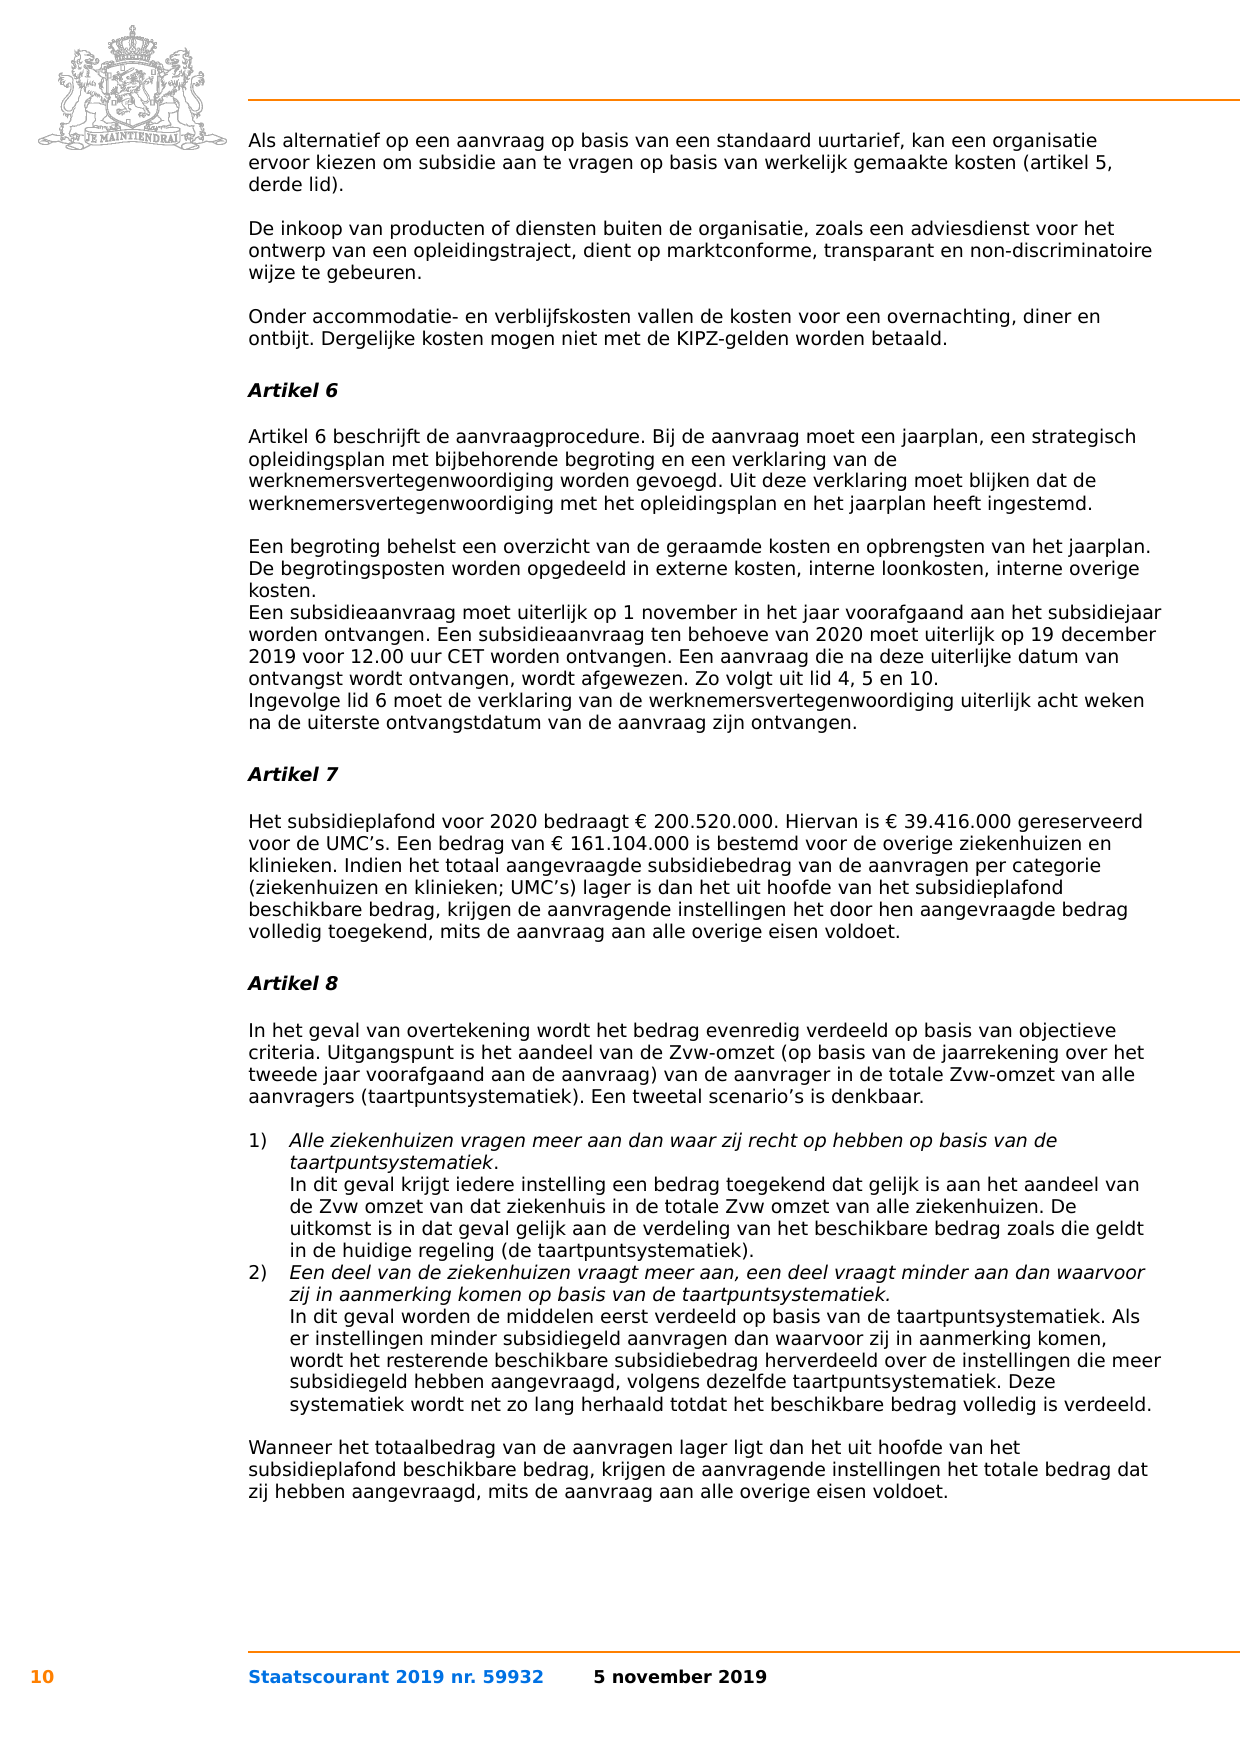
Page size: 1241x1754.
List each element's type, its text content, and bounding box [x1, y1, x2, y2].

text De inkoop van producten of diensten buiten de organisatie, zoals een adviesdienst voor het ontwerp van een opleidingstraject, dient op marktconforme, transparant en non-discriminatoire wijze te gebeuren. [248, 218, 1163, 284]
text Wanneer het totaalbedrag van de aanvragen lager ligt dan het uit hoofde van het subsidieplafond beschikbare bedrag, krijgen de aanvragende instellingen het totale bedrag dat zij hebben aangevraagd, mits de aanvraag aan alle overige eisen voldoet. [248, 1437, 1163, 1503]
text 2) Een deel van de ziekenhuizen vraagt meer aan, een deel vraagt minder aan dan waarvoor zij in aanmerking komen op basis van de taartpuntsystematiek. [248, 1262, 1163, 1306]
subtitle Artikel 6 [248, 379, 1163, 401]
text Als alternatief op een aanvraag op basis van een standaard uurtarief, kan een organisatie ervoor kiezen om subsidie aan te vragen op basis van werkelijk gemaakte kosten (artikel 5, derde lid). [248, 130, 1163, 196]
text Een subsidieaanvraag moet uiterlijk op 1 november in het jaar voorafgaand aan het subsidiejaar worden ontvangen. Een subsidieaanvraag ten behoeve van 2020 moet uiterlijk op 19 december 2019 voor 12.00 uur CET worden ontvangen. Een aanvraag die na deze uiterlijke datum van ontvangst wordt ontvangen, wordt afgewezen. Zo volgt uit lid 4, 5 en 10. [248, 602, 1163, 690]
subtitle Artikel 7 [248, 764, 1163, 786]
text In het geval van overtekening wordt het bedrag evenredig verdeeld op basis van objectieve criteria. Uitgangspunt is het aandeel van de Zvw-omzet (op basis van de jaarrekening over het tweede jaar voorafgaand aan de aanvraag) van de aanvrager in de totale Zvw-omzet van alle aanvragers (taartpuntsystematiek). Een tweetal scenario’s is denkbaar. [248, 1020, 1163, 1108]
text 1) Alle ziekenhuizen vragen meer aan dan waar zij recht op hebben op basis van de taartpuntsystematiek. [248, 1130, 1163, 1174]
text Het subsidieplafond voor 2020 bedraagt € 200.520.000. Hiervan is € 39.416.000 gereserveerd voor de UMC’s. Een bedrag van € 161.104.000 is bestemd voor de overige ziekenhuizen en klinieken. Indien het totaal aangevraagde subsidiebedrag van de aanvragen per categorie (ziekenhuizen en klinieken; UMC’s) lager is dan het uit hoofde van het subsidieplafond beschikbare bedrag, krijgen de aanvragende instellingen het door hen aangevraagde bedrag volledig toegekend, mits de aanvraag aan alle overige eisen voldoet. [248, 811, 1163, 943]
text Ingevolge lid 6 moet de verklaring van de werknemersvertegenwoordiging uiterlijk acht weken na de uiterste ontvangstdatum van de aanvraag zijn ontvangen. [248, 690, 1163, 734]
picture [38, 25, 227, 150]
subtitle Artikel 8 [248, 973, 1163, 995]
text In dit geval krijgt iedere instelling een bedrag toegekend dat gelijk is aan het aandeel van de Zvw omzet van dat ziekenhuis in de totale Zvw omzet van alle ziekenhuizen. De uitkomst is in dat geval gelijk aan de verdeling van het beschikbare bedrag zoals die geldt in de huidige regeling (de taartpuntsystematiek). [289, 1174, 1163, 1262]
text Artikel 6 beschrijft de aanvraagprocedure. Bij de aanvraag moet een jaarplan, een strategisch opleidingsplan met bijbehorende begroting en een verklaring van de werknemersvertegenwoordiging worden gevoegd. Uit deze verklaring moet blijken dat de werknemersvertegenwoordiging met het opleidingsplan en het jaarplan heeft ingestemd. [248, 426, 1163, 514]
text Een begroting behelst een overzicht van de geraamde kosten en opbrengsten van het jaarplan. De begrotingsposten worden opgedeeld in externe kosten, interne loonkosten, interne overige kosten. [248, 536, 1163, 602]
text Onder accommodatie- en verblijfskosten vallen de kosten voor een overnachting, diner en ontbijt. Dergelijke kosten mogen niet met de KIPZ-gelden worden betaald. [248, 306, 1163, 349]
text In dit geval worden de middelen eerst verdeeld op basis van de taartpuntsystematiek. Als er instellingen minder subsidiegeld aanvragen dan waarvoor zij in aanmerking komen, wordt het resterende beschikbare subsidiebedrag herverdeeld over de instellingen die meer subsidiegeld hebben aangevraagd, volgens dezelfde taartpuntsystematiek. Deze systematiek wordt net zo lang herhaald totdat het beschikbare bedrag volledig is verdeeld. [289, 1306, 1163, 1415]
